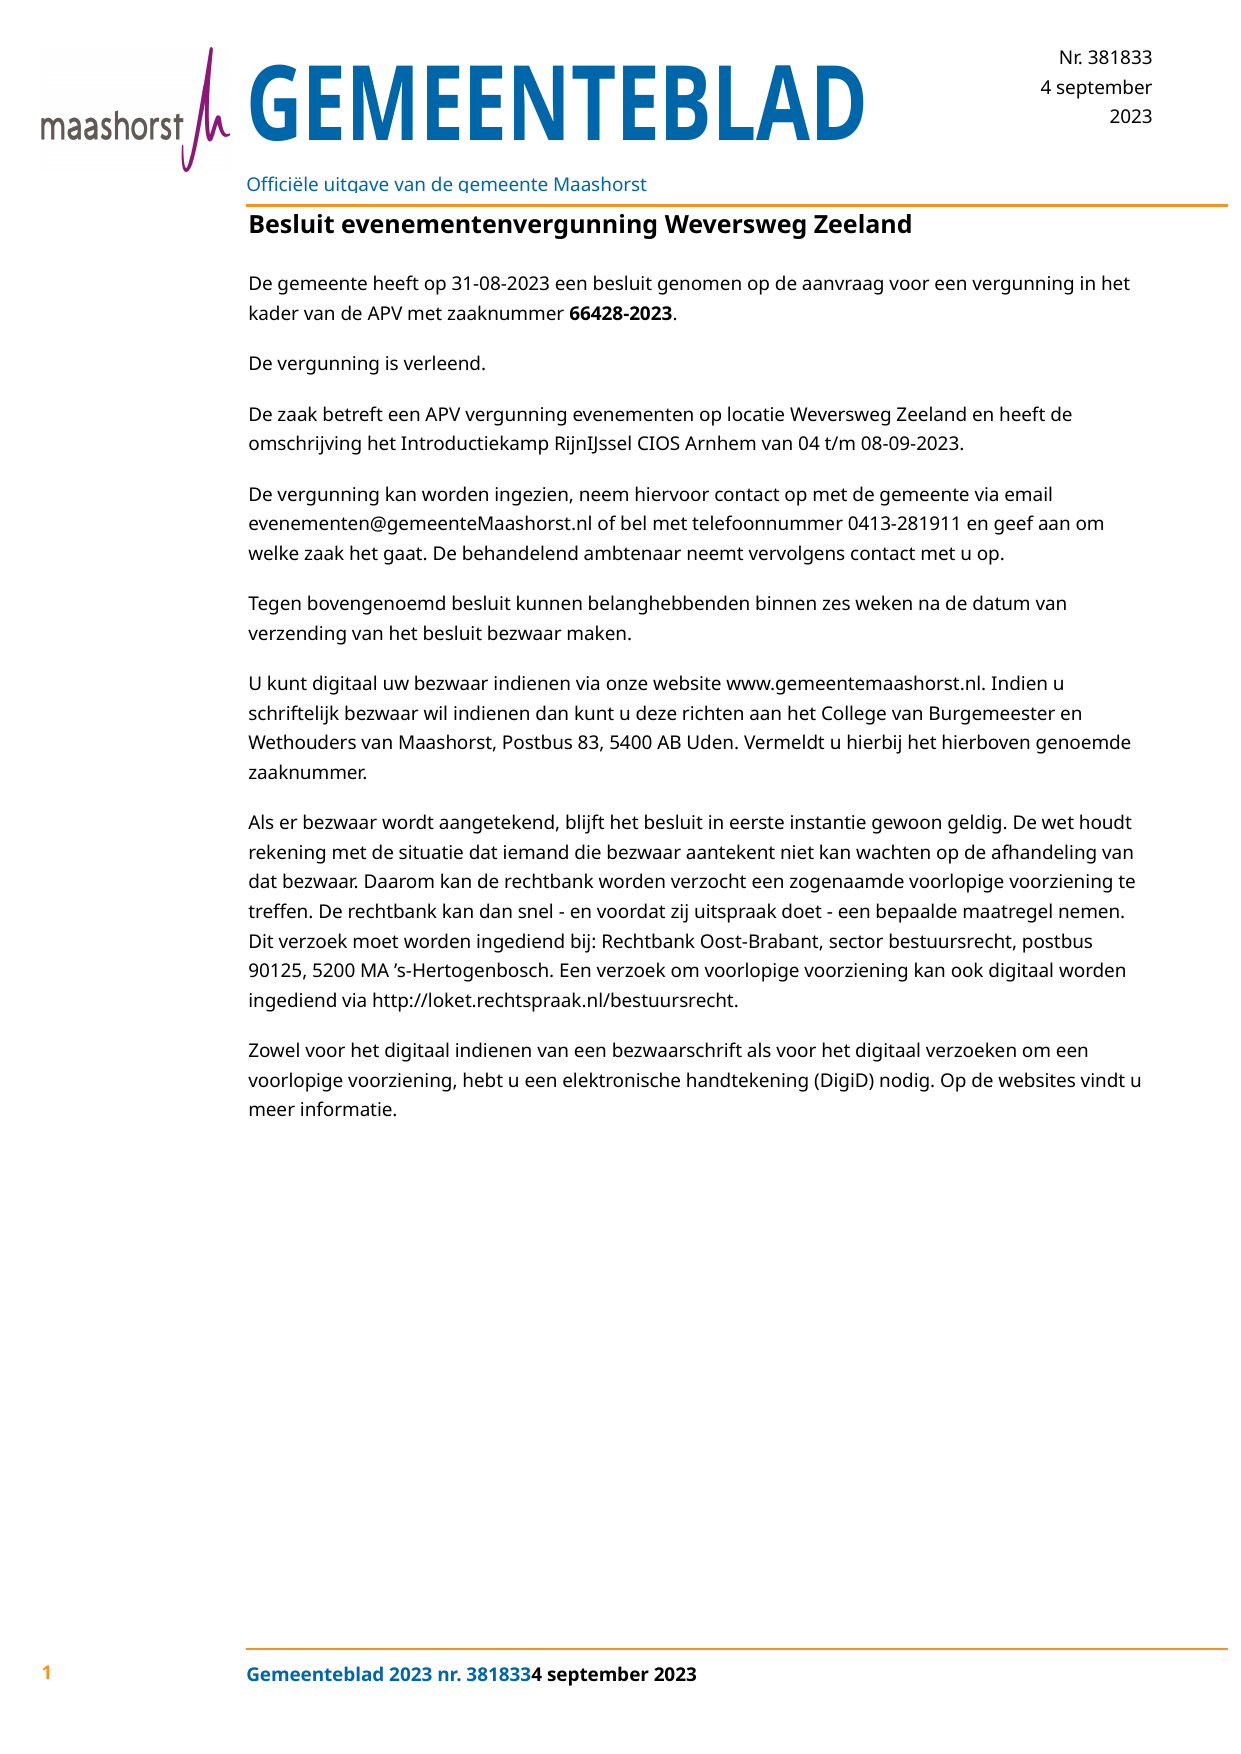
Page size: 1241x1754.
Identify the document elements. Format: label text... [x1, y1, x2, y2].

text Als er bezwaar wordt aangetekend, blijft het besluit in eerste instantie gewoon geldig. De wet houdt rekening met de situatie dat iemand die bezwaar aantekent niet kan wachten op de afhandeling van dat bezwaar. Daarom kan de rechtbank worden verzocht een zogenaamde voorlopige voorziening te treffen. De rechtbank kan dan snel - en voordat zij uitspraak doet - een bepaalde maatregel nemen. Dit verzoek moet worden ingediend bij: Rechtbank Oost-Brabant, sector bestuursrecht, postbus 90125, 5200 MA ’s-Hertogenbosch. Een verzoek om voorlopige voorziening kan ook digitaal worden ingediend via http://loket.rechtspraak.nl/bestuursrecht. [248, 809, 1152, 1013]
text Besluit evenementenvergunning Weversweg Zeeland [248, 207, 1152, 241]
picture [41, 47, 231, 172]
text De vergunning kan worden ingezien, neem hiervoor contact op met de gemeente via email evenementen@gemeenteMaashorst.nl of bel met telefoonnummer 0413-281911 en geef aan om welke zaak het gaat. De behandelend ambtenaar neemt vervolgens contact met u op. [248, 481, 1152, 566]
text Zowel voor het digitaal indienen van een bezwaarschrift als voor het digitaal verzoeken om een voorlopige voorziening, hebt u een elektronische handtekening (DigiD) nodig. Op de websites vindt u meer informatie. [248, 1037, 1152, 1122]
text De vergunning is verleend. [248, 350, 1152, 376]
text U kunt digitaal uw bezwaar indienen via onze website www.gemeentemaashorst.nl. Indien u schriftelijk bezwaar wil indienen dan kunt u deze richten aan het College van Burgemeester en Wethouders van Maashorst, Postbus 83, 5400 AB Uden. Vermeldt u hierbij het hierboven genoemde zaaknummer. [248, 670, 1152, 785]
text De zaak betreft een APV vergunning evenementen op locatie Weversweg Zeeland en heeft de omschrijving het Introductiekamp RijnIJssel CIOS Arnhem van 04 t/m 08-09-2023. [248, 401, 1152, 456]
text De gemeente heeft op 31-08-2023 een besluit genomen op de aanvraag voor een vergunning in het kader van de APV met zaaknummer 66428-2023. [248, 270, 1152, 326]
text Tegen bovengenoemd besluit kunnen belanghebbenden binnen zes weken na de datum van verzending van het besluit bezwaar maken. [248, 590, 1152, 646]
